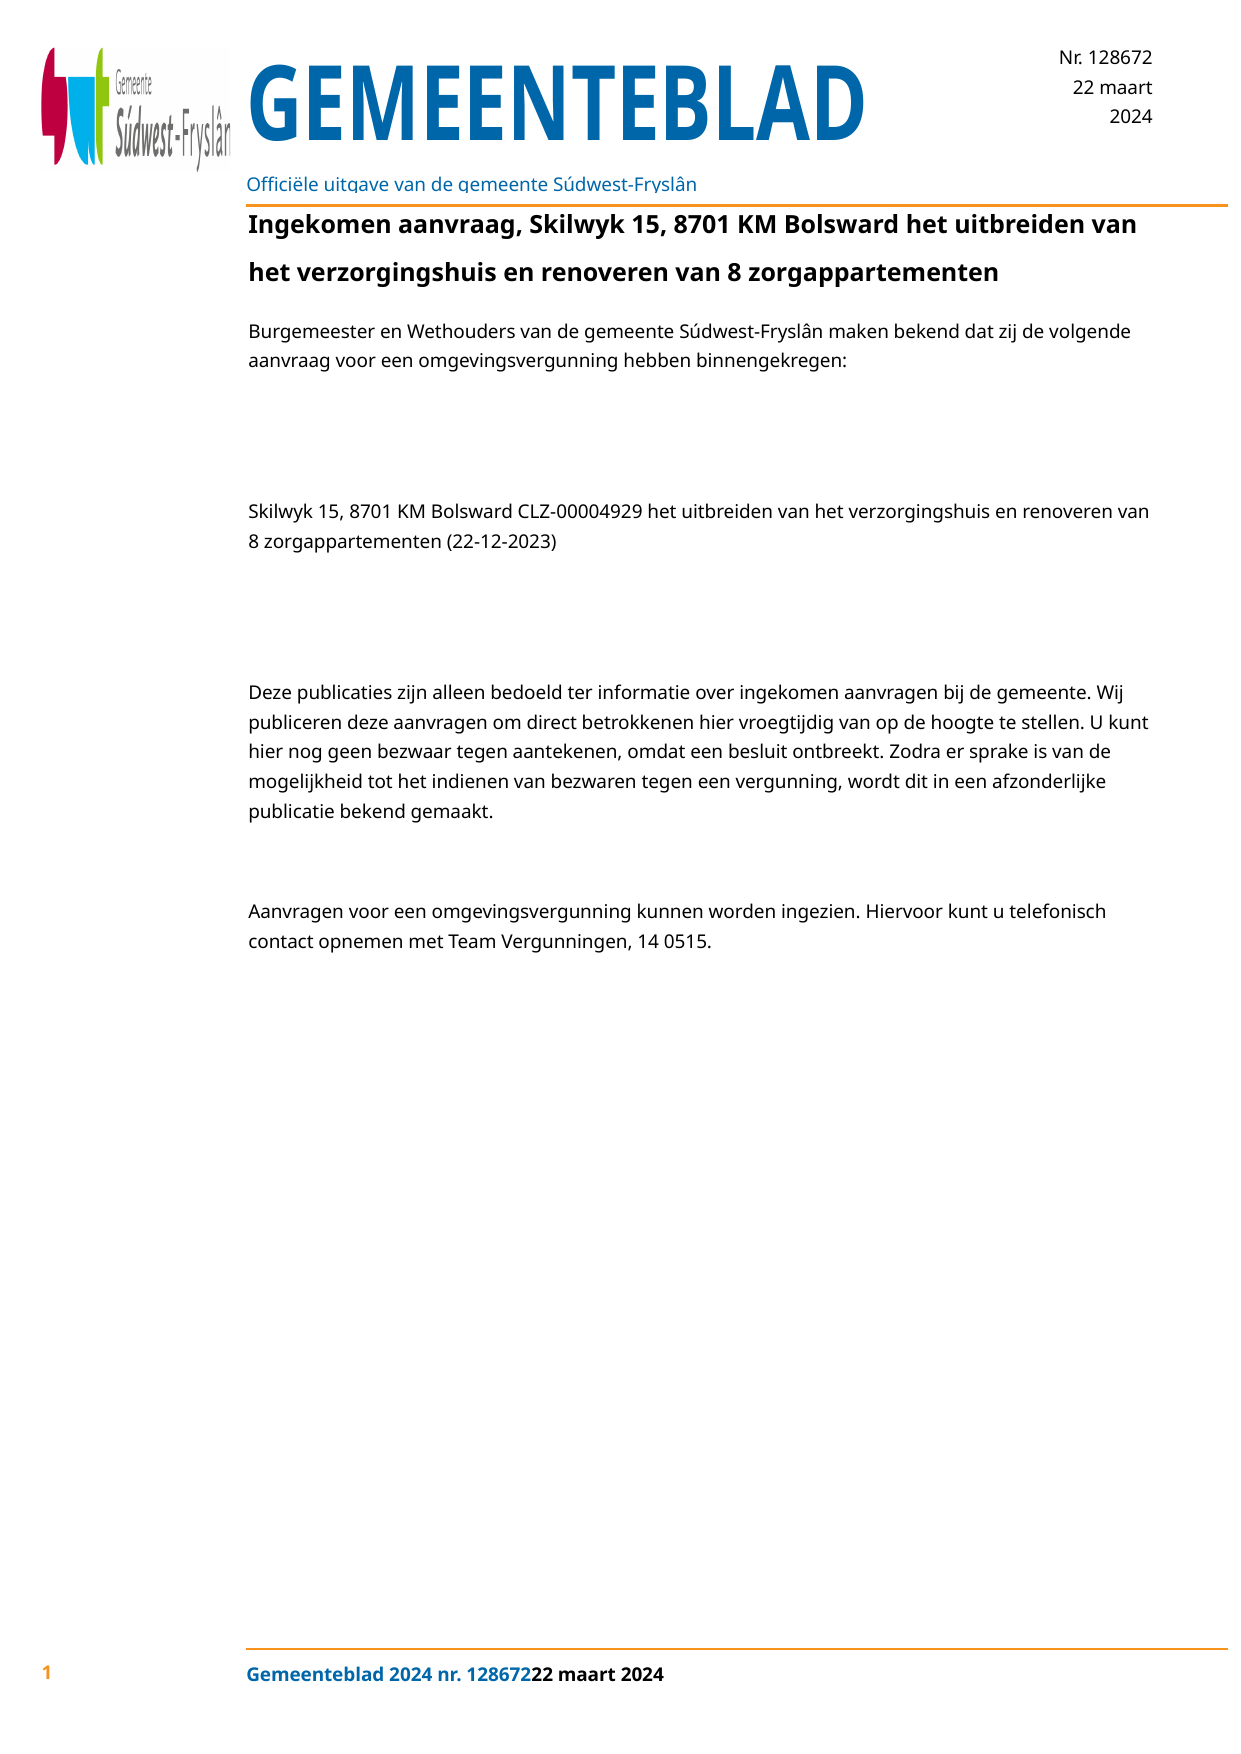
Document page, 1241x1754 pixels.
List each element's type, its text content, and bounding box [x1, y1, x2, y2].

text Aanvragen voor een omgevingsvergunning kunnen worden ingezien. Hiervoor kunt u telefonisch contact opnemen met Team Vergunningen, 14 0515. [248, 899, 1152, 954]
text Ingekomen aanvraag, Skilwyk 15, 8701 KM Bolsward het uitbreiden van het verzorgingshuis en renoveren van 8 zorgappartementen [248, 207, 1152, 288]
picture [41, 47, 231, 172]
text Burgemeester en Wethouders van de gemeente Súdwest-Fryslân maken bekend dat zij de volgende aanvraag voor een omgevingsvergunning hebben binnengekregen: [248, 318, 1152, 373]
text Deze publicaties zijn alleen bedoeld ter informatie over ingekomen aanvragen bij de gemeente. Wij publiceren deze aanvragen om direct betrokkenen hier vroegtijdig van op de hoogte te stellen. U kunt hier nog geen bezwaar tegen aantekenen, omdat een besluit ontbreekt. Zodra er sprake is van de mogelijkheid tot het indienen van bezwaren tegen een vergunning, wordt dit in een afzonderlijke publicatie bekend gemaakt. [248, 679, 1152, 824]
text Skilwyk 15, 8701 KM Bolsward CLZ-00004929 het uitbreiden van het verzorgingshuis en renoveren van 8 zorgappartementen (22-12-2023) [248, 499, 1152, 554]
